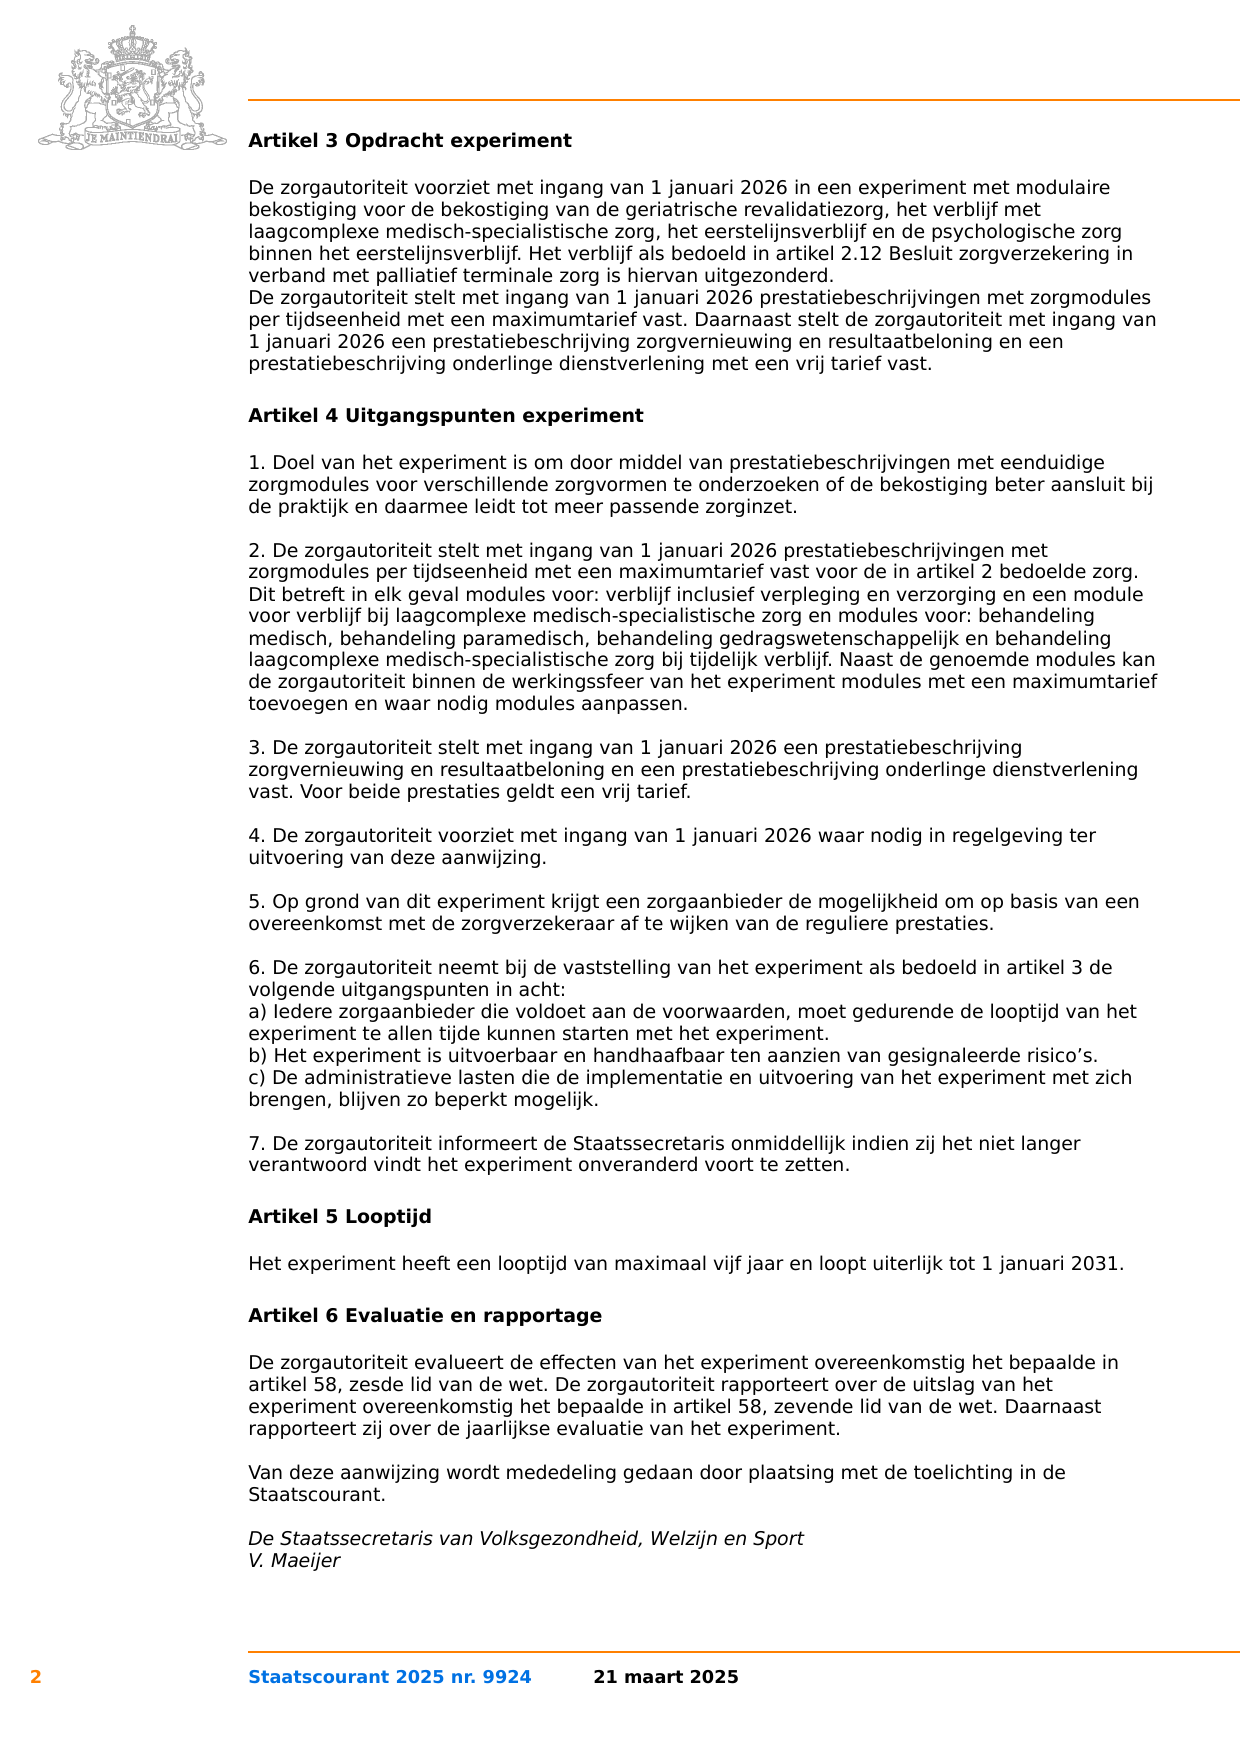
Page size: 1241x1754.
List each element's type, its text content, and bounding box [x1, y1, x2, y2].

subtitle Artikel 4 Uitgangspunten experiment [248, 405, 1163, 427]
text 6. De zorgautoriteit neemt bij de vaststelling van het experiment als bedoeld in artikel 3 de volgende uitgangspunten in acht: [248, 957, 1163, 1001]
text Het experiment heeft een looptijd van maximaal vijf jaar en loopt uiterlijk tot 1 januari 2031. [248, 1253, 1163, 1275]
picture [38, 25, 227, 150]
subtitle Artikel 6 Evaluatie en rapportage [248, 1305, 1163, 1327]
text 4. De zorgautoriteit voorziet met ingang van 1 januari 2026 waar nodig in regelgeving ter uitvoering van deze aanwijzing. [248, 825, 1163, 869]
text 2. De zorgautoriteit stelt met ingang van 1 januari 2026 prestatiebeschrijvingen met zorgmodules per tijdseenheid met een maximumtarief vast voor de in artikel 2 bedoelde zorg. Dit betreft in elk geval modules voor: verblijf inclusief verpleging en verzorging en een module voor verblijf bij laagcomplexe medisch-specialistische zorg en modules voor: behandeling medisch, behandeling paramedisch, behandeling gedragswetenschappelijk en behandeling laagcomplexe medisch-specialistische zorg bij tijdelijk verblijf. Naast de genoemde modules kan de zorgautoriteit binnen de werkingssfeer van het experiment modules met een maximumtarief toevoegen en waar nodig modules aanpassen. [248, 539, 1163, 715]
text De zorgautoriteit evalueert de effecten van het experiment overeenkomstig het bepaalde in artikel 58, zesde lid van de wet. De zorgautoriteit rapporteert over de uitslag van het experiment overeenkomstig het bepaalde in artikel 58, zevende lid van de wet. Daarnaast rapporteert zij over de jaarlijkse evaluatie van het experiment. [248, 1352, 1163, 1440]
subtitle Artikel 3 Opdracht experiment [248, 130, 1163, 152]
text De zorgautoriteit voorziet met ingang van 1 januari 2026 in een experiment met modulaire bekostiging voor de bekostiging van de geriatrische revalidatiezorg, het verblijf met laagcomplexe medisch-specialistische zorg, het eerstelijnsverblijf en de psychologische zorg binnen het eerstelijnsverblijf. Het verblijf als bedoeld in artikel 2.12 Besluit zorgverzekering in verband met palliatief terminale zorg is hiervan uitgezonderd. [248, 177, 1163, 287]
text 1. Doel van het experiment is om door middel van prestatiebeschrijvingen met eenduidige zorgmodules voor verschillende zorgvormen te onderzoeken of de bekostiging beter aansluit bij de praktijk en daarmee leidt tot meer passende zorginzet. [248, 452, 1163, 518]
text Van deze aanwijzing wordt mededeling gedaan door plaatsing met de toelichting in de Staatscourant. [248, 1462, 1163, 1506]
text c) De administratieve lasten die de implementatie en uitvoering van het experiment met zich brengen, blijven zo beperkt mogelijk. [248, 1067, 1163, 1111]
text b) Het experiment is uitvoerbaar en handhaafbaar ten aanzien van gesignaleerde risico’s. [248, 1044, 1163, 1067]
text a) Iedere zorgaanbieder die voldoet aan de voorwaarden, moet gedurende de looptijd van het experiment te allen tijde kunnen starten met het experiment. [248, 1001, 1163, 1044]
text De zorgautoriteit stelt met ingang van 1 januari 2026 prestatiebeschrijvingen met zorgmodules per tijdseenheid met een maximumtarief vast. Daarnaast stelt de zorgautoriteit met ingang van 1 januari 2026 een prestatiebeschrijving zorgvernieuwing en resultaatbeloning en een prestatiebeschrijving onderlinge dienstverlening met een vrij tarief vast. [248, 287, 1163, 375]
text De Staatssecretaris van Volksgezondheid, Welzijn en Sport V. Maeijer [248, 1528, 1163, 1572]
text 7. De zorgautoriteit informeert de Staatssecretaris onmiddellijk indien zij het niet langer verantwoord vindt het experiment onveranderd voort te zetten. [248, 1132, 1163, 1176]
subtitle Artikel 5 Looptijd [248, 1206, 1163, 1228]
text 3. De zorgautoriteit stelt met ingang van 1 januari 2026 een prestatiebeschrijving zorgvernieuwing en resultaatbeloning en een prestatiebeschrijving onderlinge dienstverlening vast. Voor beide prestaties geldt een vrij tarief. [248, 737, 1163, 803]
text 5. Op grond van dit experiment krijgt een zorgaanbieder de mogelijkheid om op basis van een overeenkomst met de zorgverzekeraar af te wijken van de reguliere prestaties. [248, 891, 1163, 935]
